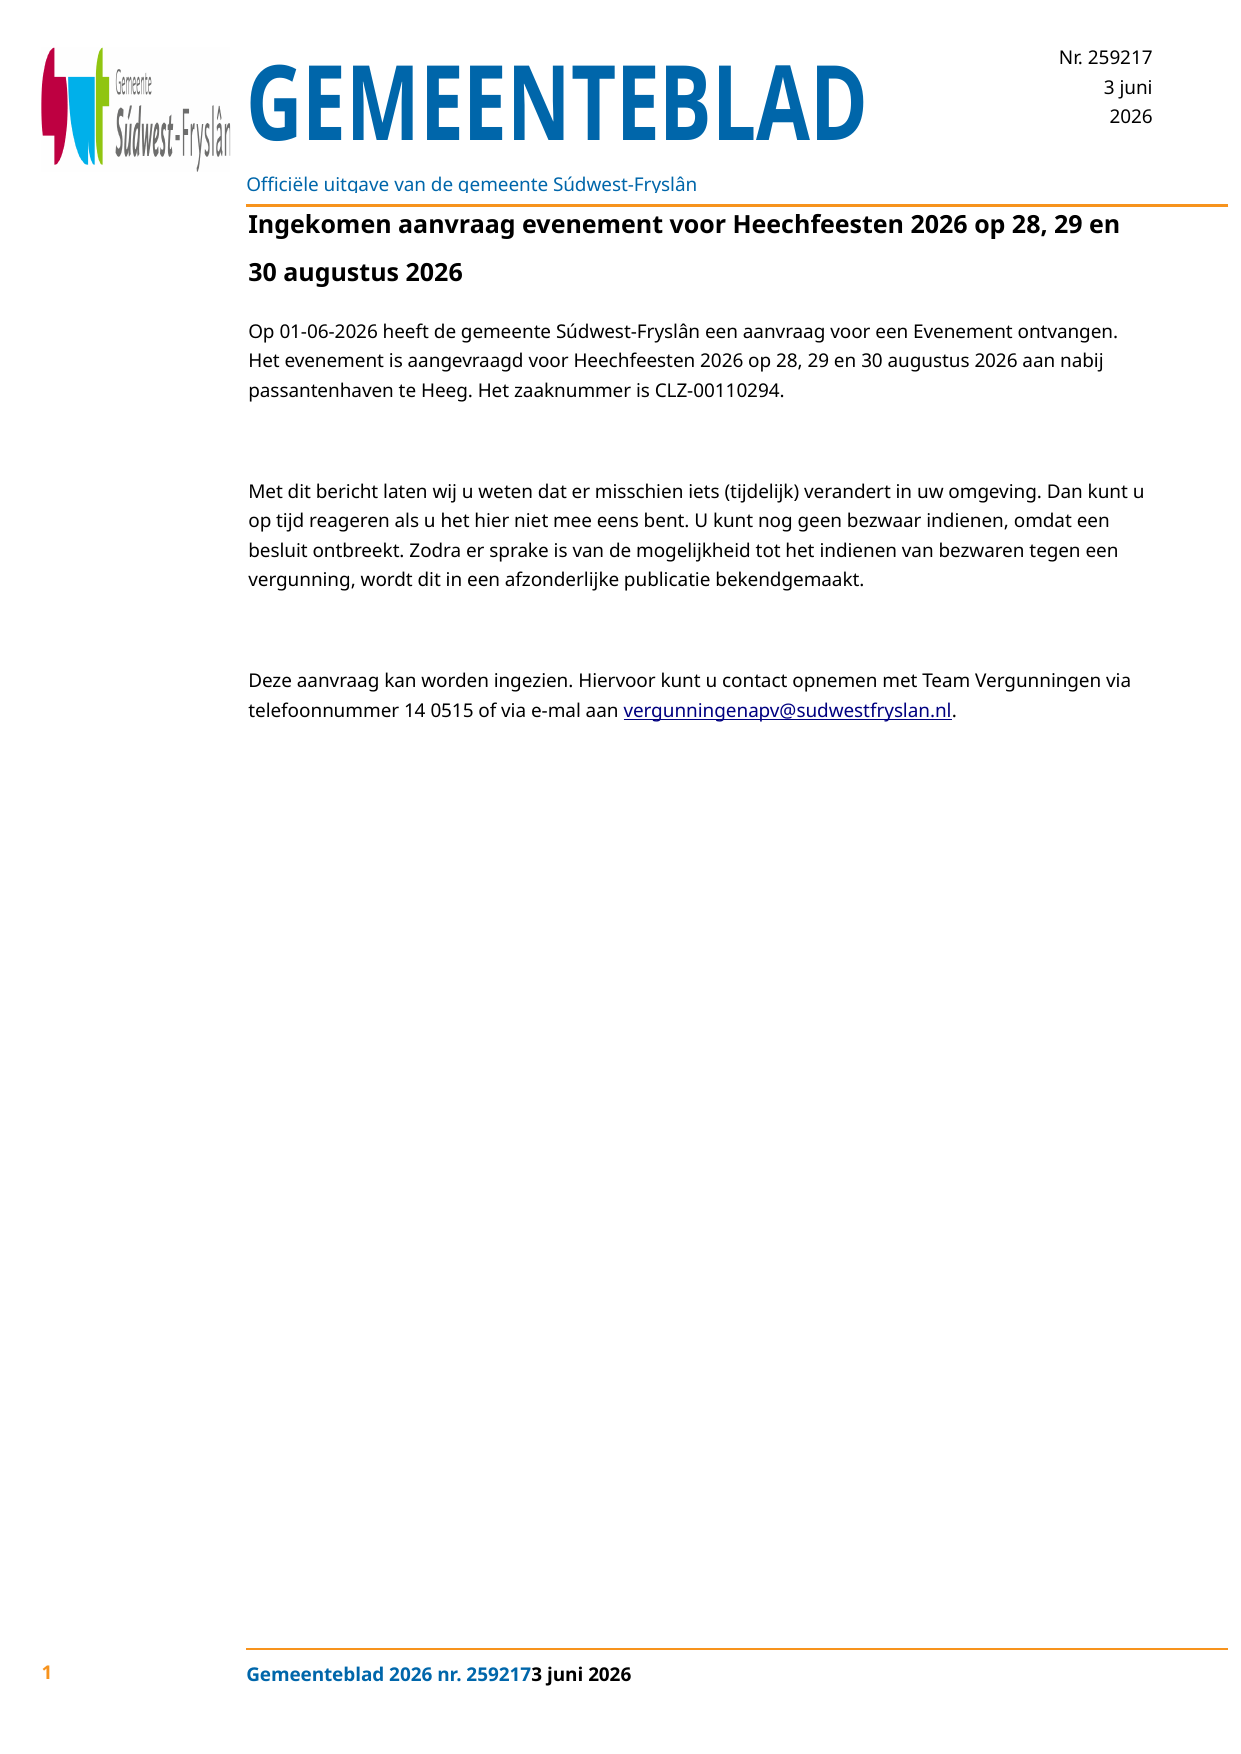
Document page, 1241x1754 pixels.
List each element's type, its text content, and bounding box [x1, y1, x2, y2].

text Ingekomen aanvraag evenement voor Heechfeesten 2026 op 28, 29 en 30 augustus 2026 [248, 207, 1152, 288]
text Deze aanvraag kan worden ingezien. Hiervoor kunt u contact opnemen met Team Vergunningen via telefoonnummer 14 0515 of via e-mal aan vergunningenapv@sudwestfryslan.nl. [248, 667, 1152, 723]
text Op 01-06-2026 heeft de gemeente Súdwest-Fryslân een aanvraag voor een Evenement ontvangen. Het evenement is aangevraagd voor Heechfeesten 2026 op 28, 29 en 30 augustus 2026 aan nabij passantenhaven te Heeg. Het zaaknummer is CLZ-00110294. [248, 318, 1152, 403]
text Met dit bericht laten wij u weten dat er misschien iets (tijdelijk) verandert in uw omgeving. Dan kunt u op tijd reageren als u het hier niet mee eens bent. U kunt nog geen bezwaar indienen, omdat een besluit ontbreekt. Zodra er sprake is van de mogelijkheid tot het indienen van bezwaren tegen een vergunning, wordt dit in een afzonderlijke publicatie bekendgemaakt. [248, 478, 1152, 592]
picture [41, 47, 231, 172]
